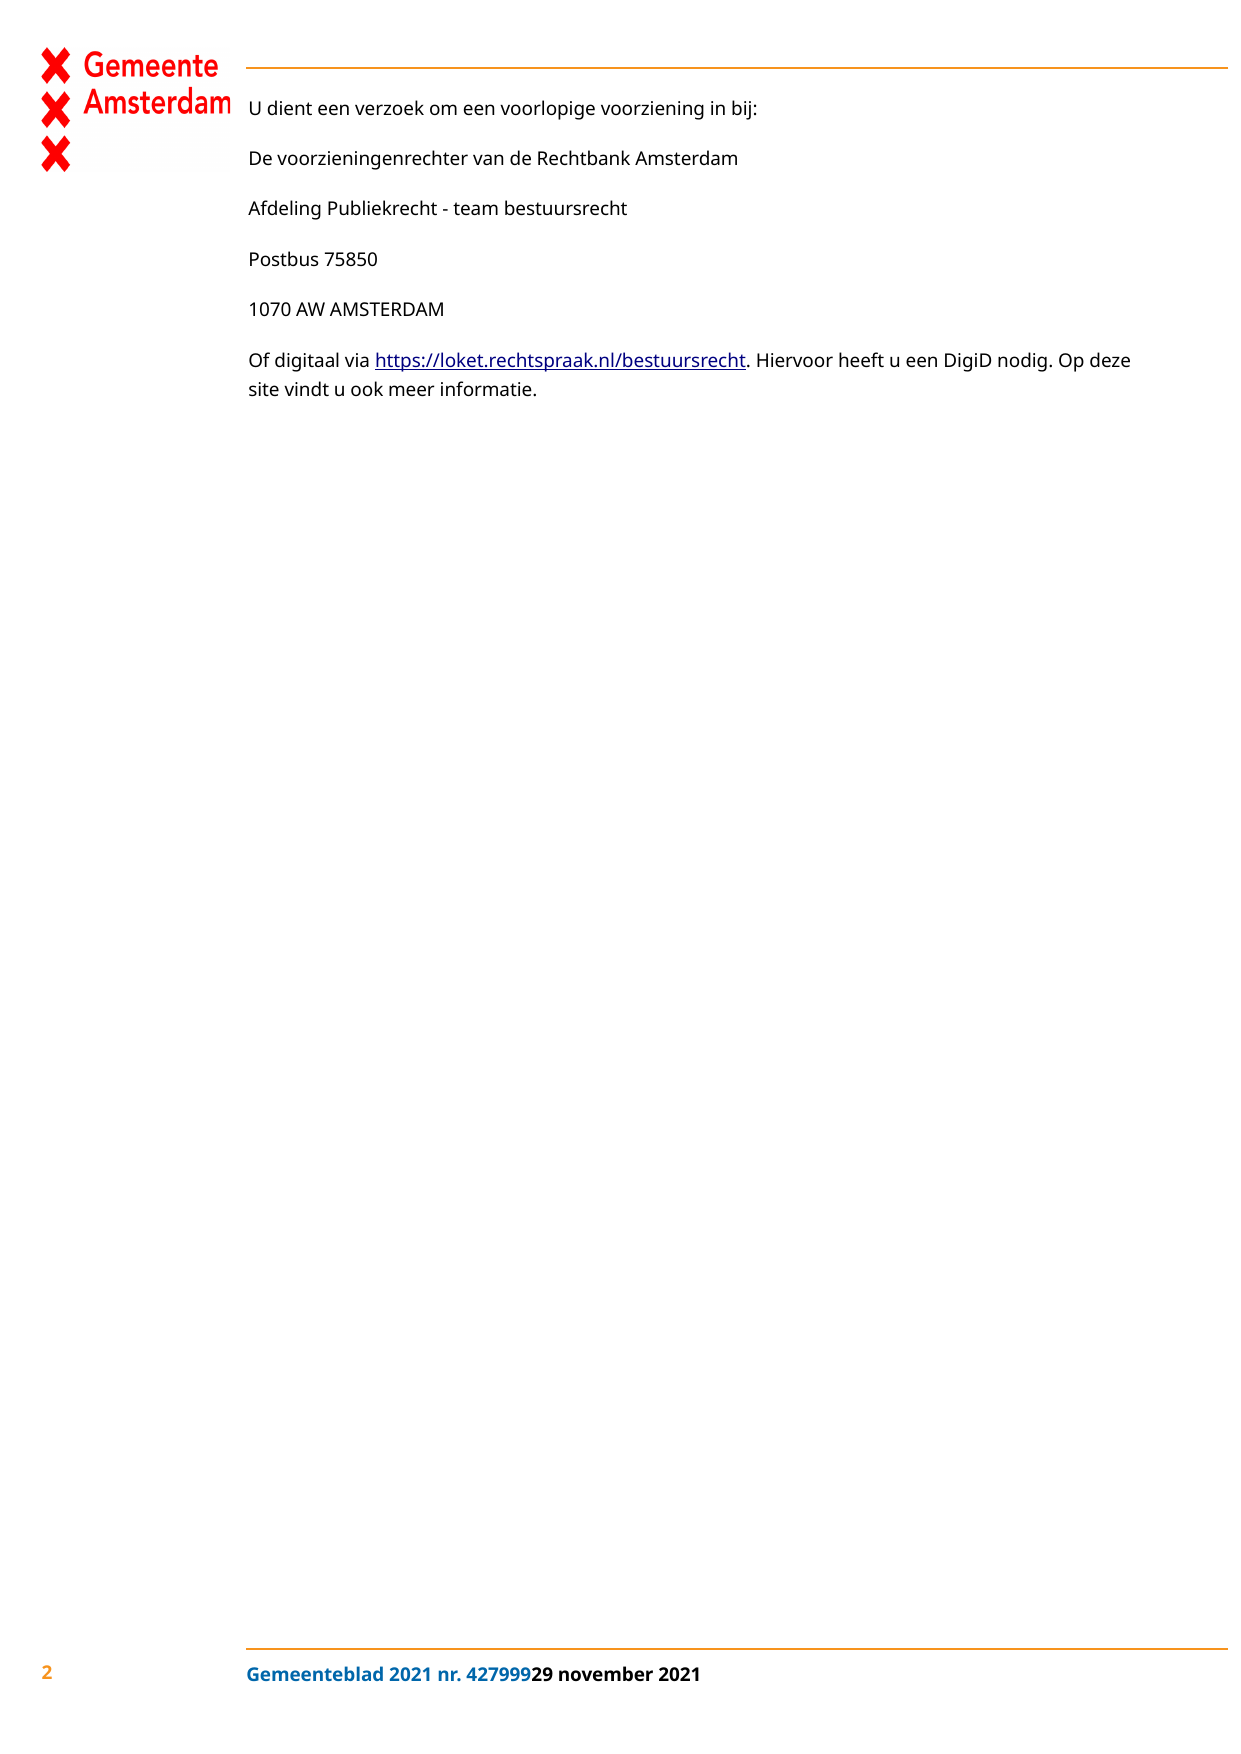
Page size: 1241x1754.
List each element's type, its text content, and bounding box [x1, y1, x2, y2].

text Postbus 75850 [248, 246, 1152, 272]
text De voorzieningenrechter van de Rechtbank Amsterdam [248, 145, 1152, 171]
text Afdeling Publiekrecht - team bestuursrecht [248, 196, 1152, 221]
text 1070 AW AMSTERDAM [248, 296, 1152, 322]
text U dient een verzoek om een voorlopige voorziening in bij: [248, 95, 1152, 121]
picture [41, 47, 231, 172]
text Of digitaal via https://loket.rechtspraak.nl/bestuursrecht. Hiervoor heeft u een DigiD nodig. Op deze site vindt u ook meer informatie. [248, 347, 1152, 402]
